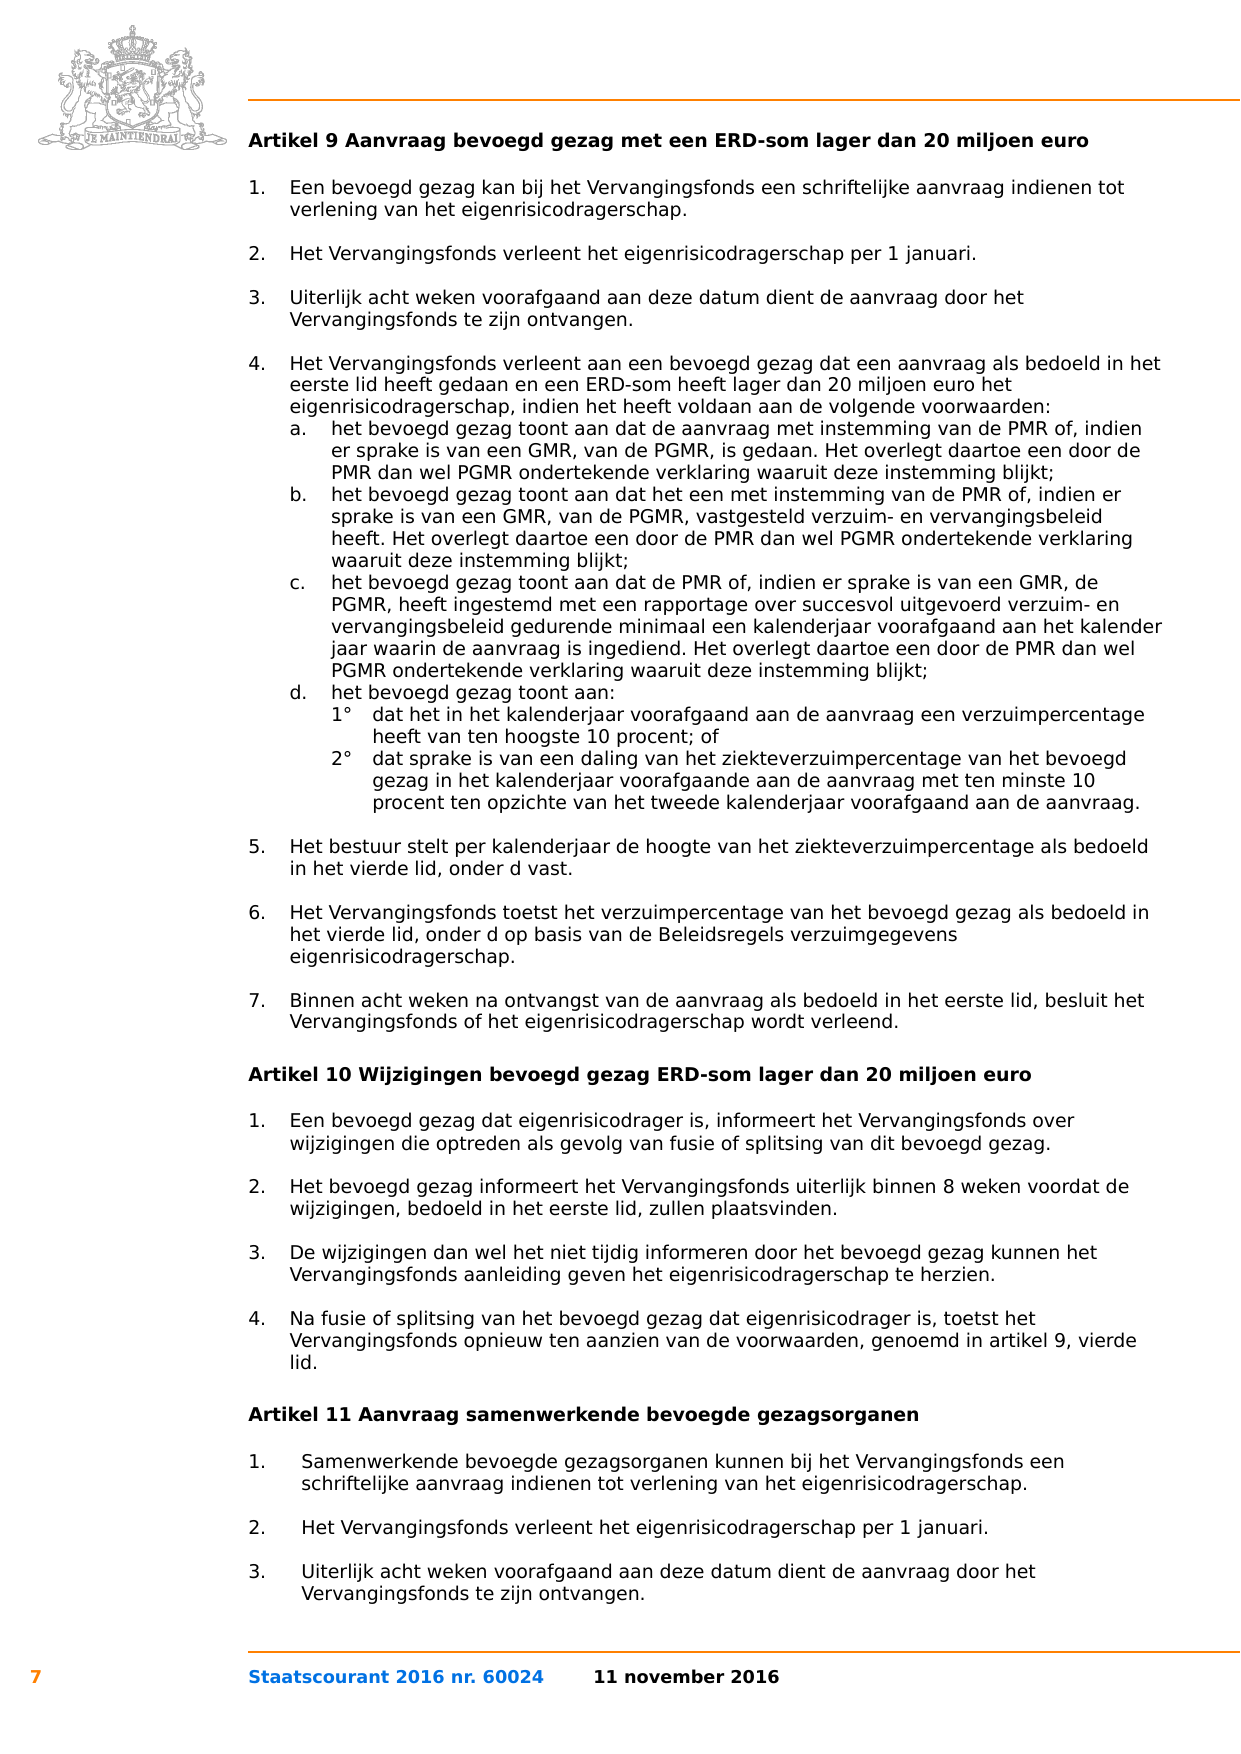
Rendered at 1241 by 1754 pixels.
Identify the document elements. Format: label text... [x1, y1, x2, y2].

text 3. Uiterlijk acht weken voorafgaand aan deze datum dient de aanvraag door het Vervangingsfonds te zijn ontvangen. [248, 287, 1163, 331]
text 6. Het Vervangingsfonds toetst het verzuimpercentage van het bevoegd gezag als bedoeld in het vierde lid, onder d op basis van de Beleidsregels verzuimgegevens eigenrisicodragerschap. [248, 902, 1163, 968]
text 1. Samenwerkende bevoegde gezagsorganen kunnen bij het Vervangingsfonds een schriftelijke aanvraag indienen tot verlening van het eigenrisicodragerschap. [248, 1451, 1163, 1495]
text 2° dat sprake is van een daling van het ziekteverzuimpercentage van het bevoegd gezag in het kalenderjaar voorafgaande aan de aanvraag met ten minste 10 procent ten opzichte van het tweede kalenderjaar voorafgaand aan de aanvraag. [331, 748, 1163, 814]
text b. het bevoegd gezag toont aan dat het een met instemming van de PMR of, indien er sprake is van een GMR, van de PGMR, vastgesteld verzuim- en vervangingsbeleid heeft. Het overlegt daartoe een door de PMR dan wel PGMR ondertekende verklaring waaruit deze instemming blijkt; [289, 484, 1163, 572]
text 3. De wijzigingen dan wel het niet tijdig informeren door het bevoegd gezag kunnen het Vervangingsfonds aanleiding geven het eigenrisicodragerschap te herzien. [248, 1242, 1163, 1286]
text 5. Het bestuur stelt per kalenderjaar de hoogte van het ziekteverzuimpercentage als bedoeld in het vierde lid, onder d vast. [248, 836, 1163, 880]
text 2. Het bevoegd gezag informeert het Vervangingsfonds uiterlijk binnen 8 weken voordat de wijzigingen, bedoeld in het eerste lid, zullen plaatsvinden. [248, 1176, 1163, 1220]
text d. het bevoegd gezag toont aan: [289, 682, 1163, 704]
text 1° dat het in het kalenderjaar voorafgaand aan de aanvraag een verzuimpercentage heeft van ten hoogste 10 procent; of [331, 704, 1163, 748]
subtitle Artikel 11 Aanvraag samenwerkende bevoegde gezagsorganen [248, 1404, 1163, 1426]
text 4. Na fusie of splitsing van het bevoegd gezag dat eigenrisicodrager is, toetst het Vervangingsfonds opnieuw ten aanzien van de voorwaarden, genoemd in artikel 9, vierde lid. [248, 1308, 1163, 1374]
subtitle Artikel 10 Wijzigingen bevoegd gezag ERD-som lager dan 20 miljoen euro [248, 1063, 1163, 1085]
picture [38, 25, 227, 150]
text 2. Het Vervangingsfonds verleent het eigenrisicodragerschap per 1 januari. [248, 243, 1163, 265]
text 7. Binnen acht weken na ontvangst van de aanvraag als bedoeld in het eerste lid, besluit het Vervangingsfonds of het eigenrisicodragerschap wordt verleend. [248, 989, 1163, 1033]
text 1. Een bevoegd gezag kan bij het Vervangingsfonds een schriftelijke aanvraag indienen tot verlening van het eigenrisicodragerschap. [248, 177, 1163, 221]
text c. het bevoegd gezag toont aan dat de PMR of, indien er sprake is van een GMR, de PGMR, heeft ingestemd met een rapportage over succesvol uitgevoerd verzuim- en vervangingsbeleid gedurende minimaal een kalenderjaar voorafgaand aan het kalender jaar waarin de aanvraag is ingediend. Het overlegt daartoe een door de PMR dan wel PGMR ondertekende verklaring waaruit deze instemming blijkt; [289, 572, 1163, 682]
text 2. Het Vervangingsfonds verleent het eigenrisicodragerschap per 1 januari. [248, 1517, 1163, 1539]
text a. het bevoegd gezag toont aan dat de aanvraag met instemming van de PMR of, indien er sprake is van een GMR, van de PGMR, is gedaan. Het overlegt daartoe een door de PMR dan wel PGMR ondertekende verklaring waaruit deze instemming blijkt; [289, 418, 1163, 484]
text 3. Uiterlijk acht weken voorafgaand aan deze datum dient de aanvraag door het Vervangingsfonds te zijn ontvangen. [248, 1561, 1163, 1604]
text 4. Het Vervangingsfonds verleent aan een bevoegd gezag dat een aanvraag als bedoeld in het eerste lid heeft gedaan en een ERD-som heeft lager dan 20 miljoen euro het eigenrisicodragerschap, indien het heeft voldaan aan de volgende voorwaarden: [248, 352, 1163, 418]
subtitle Artikel 9 Aanvraag bevoegd gezag met een ERD-som lager dan 20 miljoen euro [248, 130, 1163, 152]
text 1. Een bevoegd gezag dat eigenrisicodrager is, informeert het Vervangingsfonds over wijzigingen die optreden als gevolg van fusie of splitsing van dit bevoegd gezag. [248, 1110, 1163, 1154]
